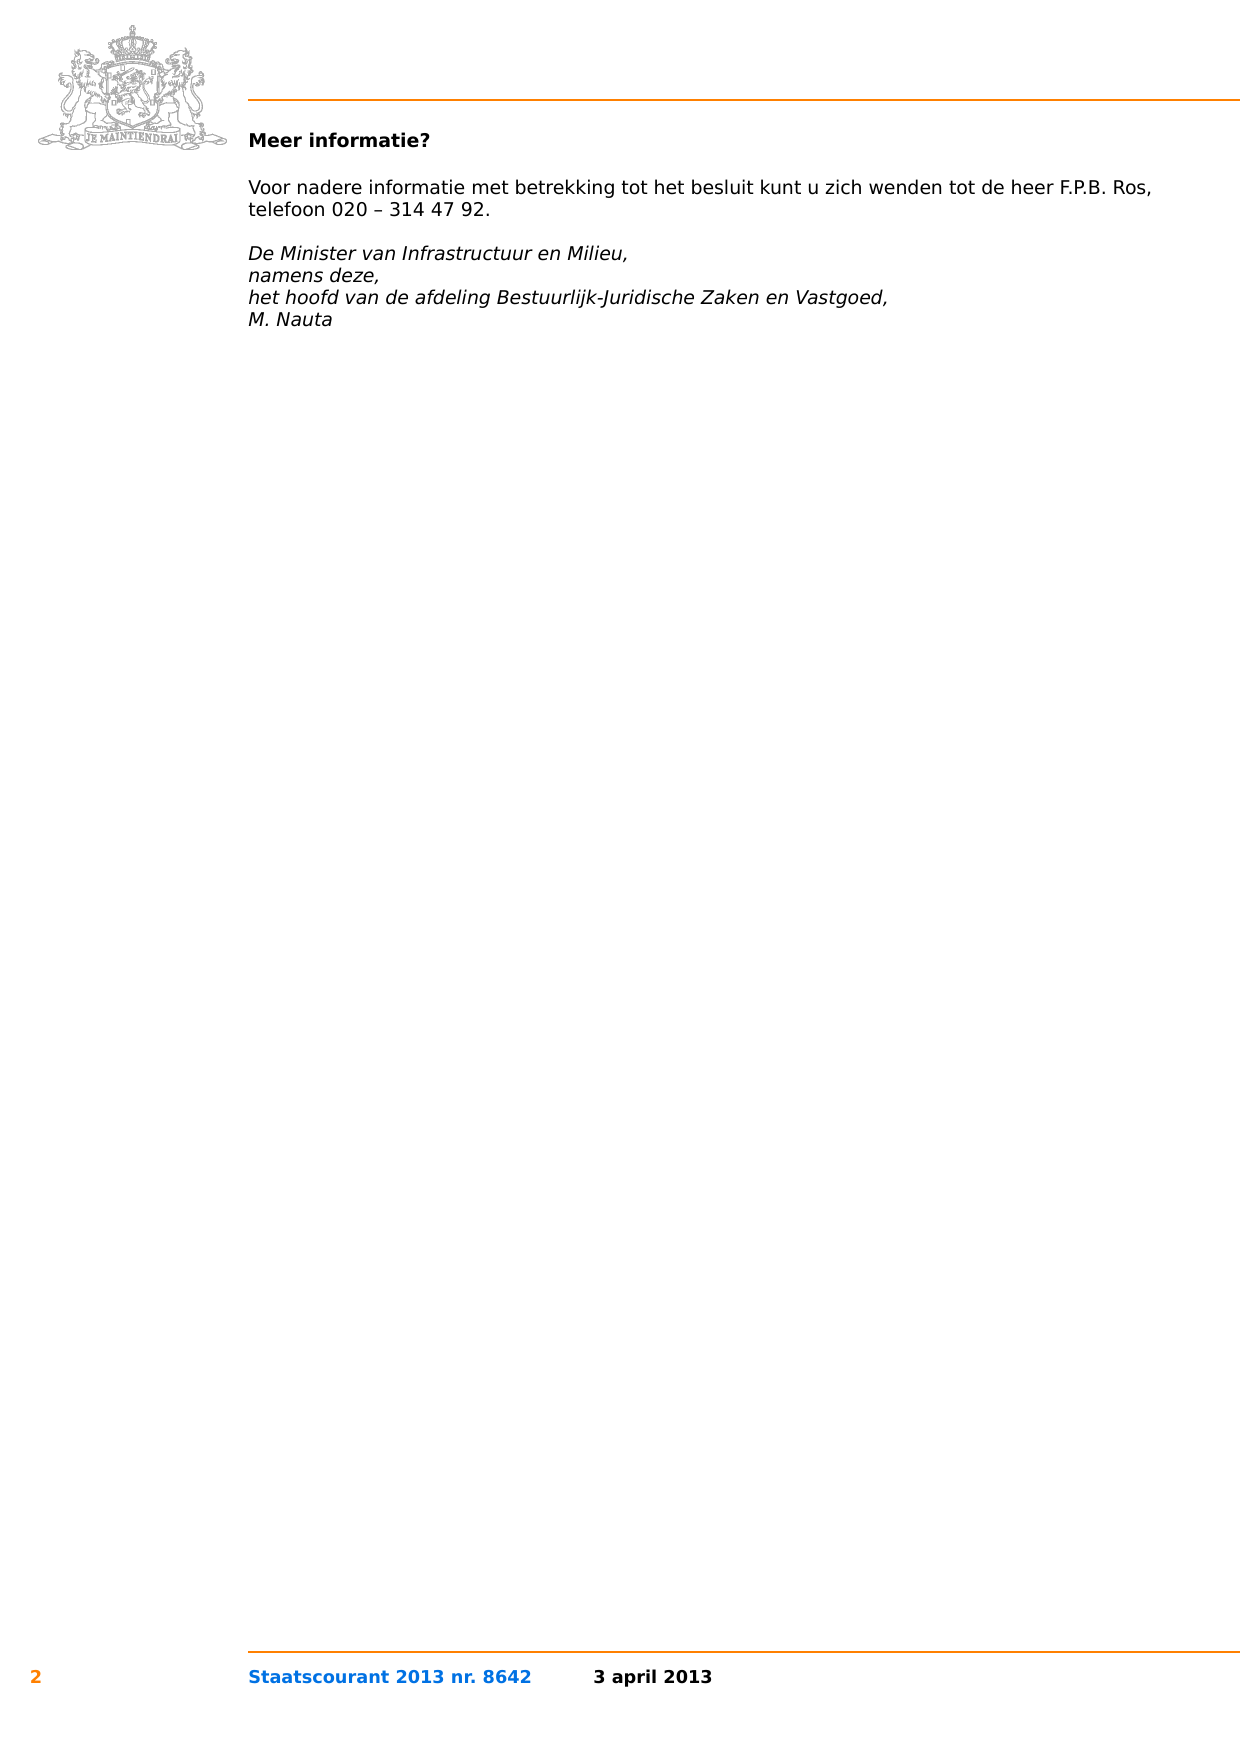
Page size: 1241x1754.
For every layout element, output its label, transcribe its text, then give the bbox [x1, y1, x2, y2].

text De Minister van Infrastructuur en Milieu, namens deze, het hoofd van de afdeling Bestuurlijk-Juridische Zaken en Vastgoed, M. Nauta [248, 243, 1163, 331]
picture [38, 25, 227, 150]
text Voor nadere informatie met betrekking tot het besluit kunt u zich wenden tot de heer F.P.B. Ros, telefoon 020 – 314 47 92. [248, 177, 1163, 221]
subtitle Meer informatie? [248, 130, 1163, 152]
